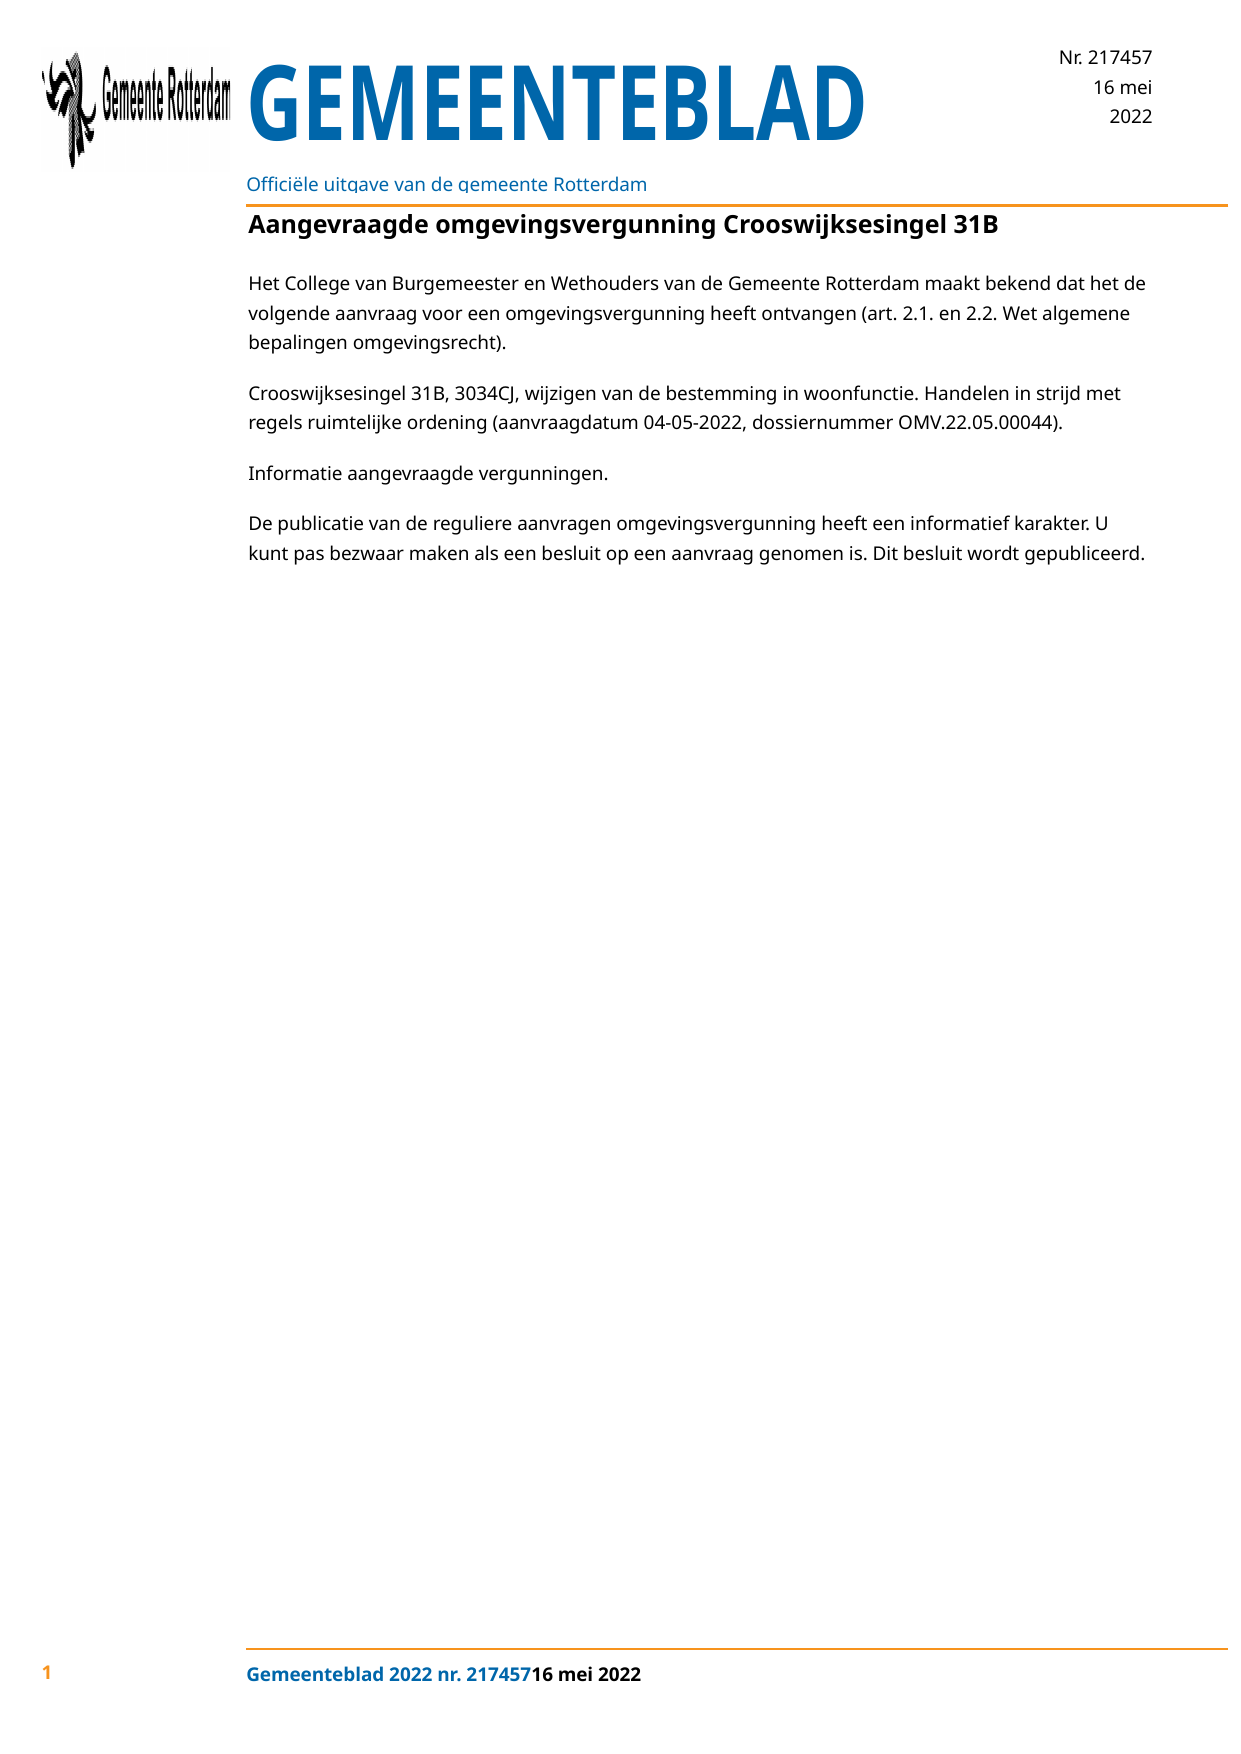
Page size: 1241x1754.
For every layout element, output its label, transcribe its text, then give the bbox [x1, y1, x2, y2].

text Het College van Burgemeester en Wethouders van de Gemeente Rotterdam maakt bekend dat het de volgende aanvraag voor een omgevingsvergunning heeft ontvangen (art. 2.1. en 2.2. Wet algemene bepalingen omgevingsrecht). [248, 270, 1152, 355]
text Crooswijksesingel 31B, 3034CJ, wijzigen van de bestemming in woonfunctie. Handelen in strijd met regels ruimtelijke ordening (aanvraagdatum 04-05-2022, dossiernummer OMV.22.05.00044). [248, 380, 1152, 435]
text Informatie aangevraagde vergunningen. [248, 460, 1152, 486]
text De publicatie van de reguliere aanvragen omgevingsvergunning heeft een informatief karakter. U kunt pas bezwaar maken als een besluit op een aanvraag genomen is. Dit besluit wordt gepubliceerd. [248, 510, 1152, 566]
picture [41, 47, 231, 172]
text Aangevraagde omgevingsvergunning Crooswijksesingel 31B [248, 207, 1152, 241]
